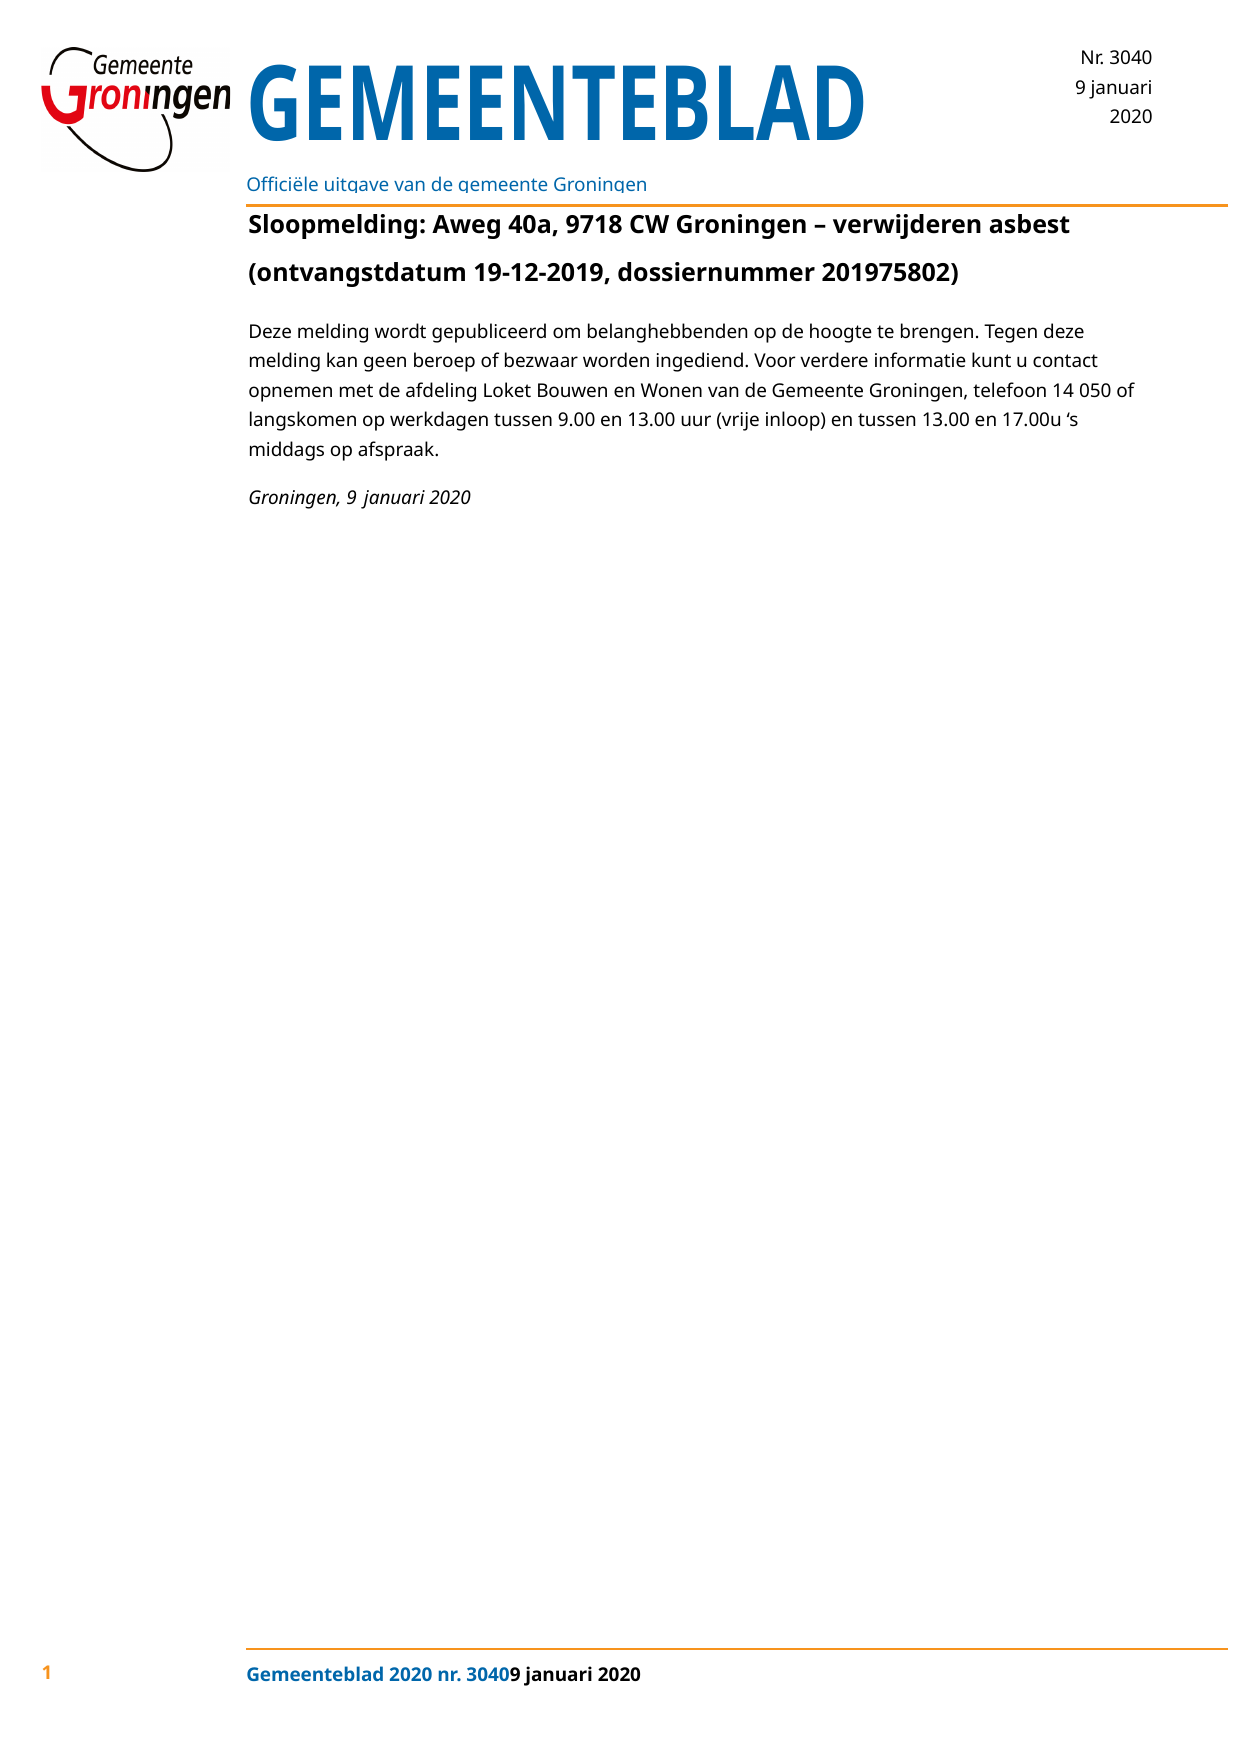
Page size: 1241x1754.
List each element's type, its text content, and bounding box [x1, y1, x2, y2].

text Deze melding wordt gepubliceerd om belanghebbenden op de hoogte te brengen. Tegen deze melding kan geen beroep of bezwaar worden ingediend. Voor verdere informatie kunt u contact opnemen met de afdeling Loket Bouwen en Wonen van de Gemeente Groningen, telefoon 14 050 of langskomen op werkdagen tussen 9.00 en 13.00 uur (vrije inloop) en tussen 13.00 en 17.00u ‘s middags op afspraak. [248, 318, 1152, 462]
text Sloopmelding: Aweg 40a, 9718 CW Groningen – verwijderen asbest (ontvangstdatum 19-12-2019, dossiernummer 201975802) [248, 207, 1152, 288]
picture [41, 47, 231, 172]
text Groningen, 9 januari 2020 [248, 484, 1152, 510]
